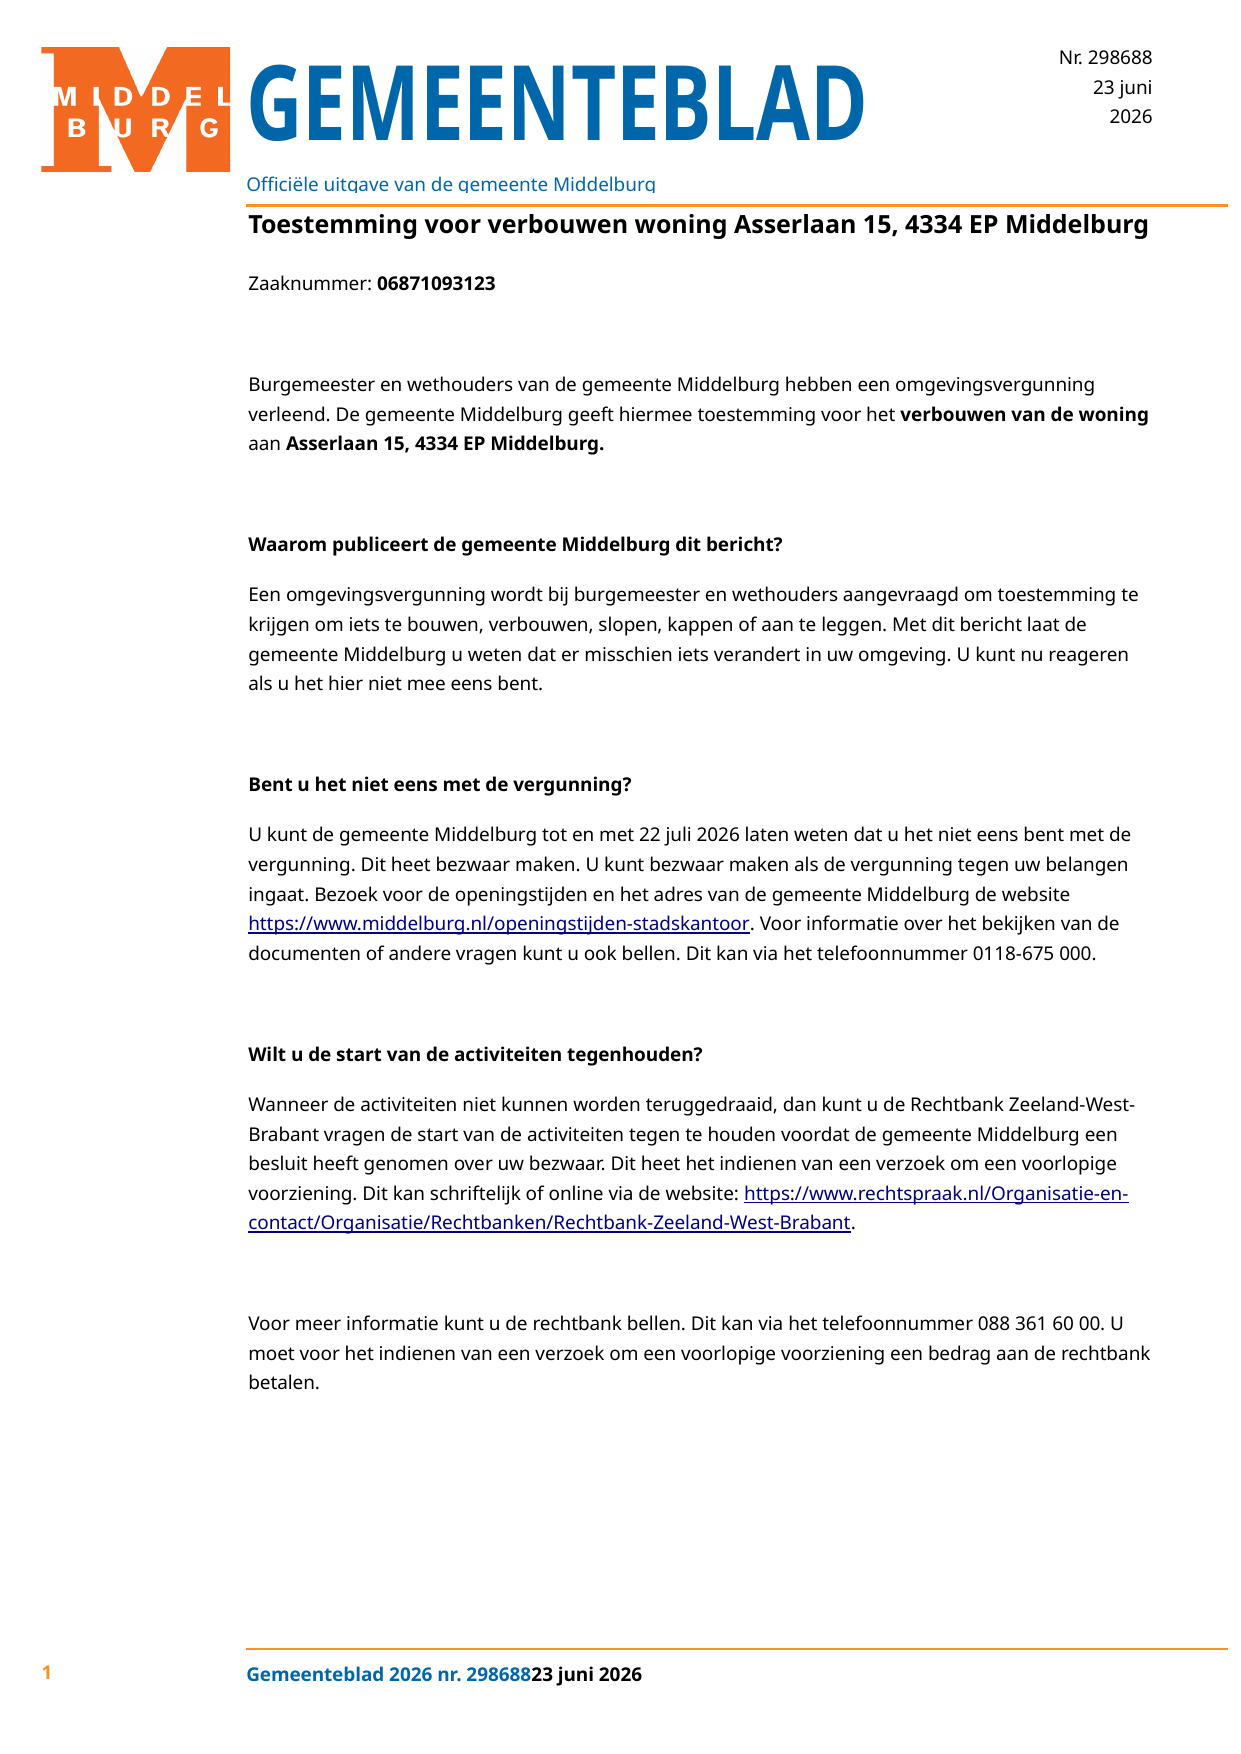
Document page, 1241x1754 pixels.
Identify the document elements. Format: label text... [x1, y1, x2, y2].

text Voor meer informatie kunt u de rechtbank bellen. Dit kan via het telefoonnummer 088 361 60 00. U moet voor het indienen van een verzoek om een voorlopige voorziening een bedrag aan de rechtbank betalen. [248, 1310, 1152, 1395]
text Waarom publiceert de gemeente Middelburg dit bericht? [248, 531, 1152, 557]
text Toestemming voor verbouwen woning Asserlaan 15, 4334 EP Middelburg [248, 207, 1152, 241]
text U kunt de gemeente Middelburg tot en met 22 juli 2026 laten weten dat u het niet eens bent met de vergunning. Dit heet bezwaar maken. U kunt bezwaar maken als de vergunning tegen uw belangen ingaat. Bezoek voor de openingstijden en het adres van de gemeente Middelburg de website https://www.middelburg.nl/openingstijden-stadskantoor. Voor informatie over het bekijken van de documenten of andere vragen kunt u ook bellen. Dit kan via het telefoonnummer 0118-675 000. [248, 822, 1152, 966]
text Wilt u de start van de activiteiten tegenhouden? [248, 1041, 1152, 1066]
text Burgemeester en wethouders van de gemeente Middelburg hebben een omgevingsvergunning verleend. De gemeente Middelburg geeft hiermee toestemming voor het verbouwen van de woning aan Asserlaan 15, 4334 EP Middelburg. [248, 371, 1152, 456]
text Zaaknummer: 06871093123 [248, 270, 1152, 296]
text Een omgevingsvergunning wordt bij burgemeester en wethouders aangevraagd om toestemming te krijgen om iets te bouwen, verbouwen, slopen, kappen of aan te leggen. Met dit bericht laat de gemeente Middelburg u weten dat er misschien iets verandert in uw omgeving. U kunt nu reageren als u het hier niet mee eens bent. [248, 582, 1152, 696]
picture [41, 47, 231, 172]
text Bent u het niet eens met de vergunning? [248, 771, 1152, 797]
text Wanneer de activiteiten niet kunnen worden teruggedraaid, dan kunt u de Rechtbank Zeeland-West-Brabant vragen de start van de activiteiten tegen te houden voordat de gemeente Middelburg een besluit heeft genomen over uw bezwaar. Dit heet het indienen van een verzoek om een voorlopige voorziening. Dit kan schriftelijk of online via de website: https://www.rechtspraak.nl/Organisatie-en-contact/Organisatie/Rechtbanken/Rechtbank-Zeeland-West-Brabant. [248, 1091, 1152, 1235]
